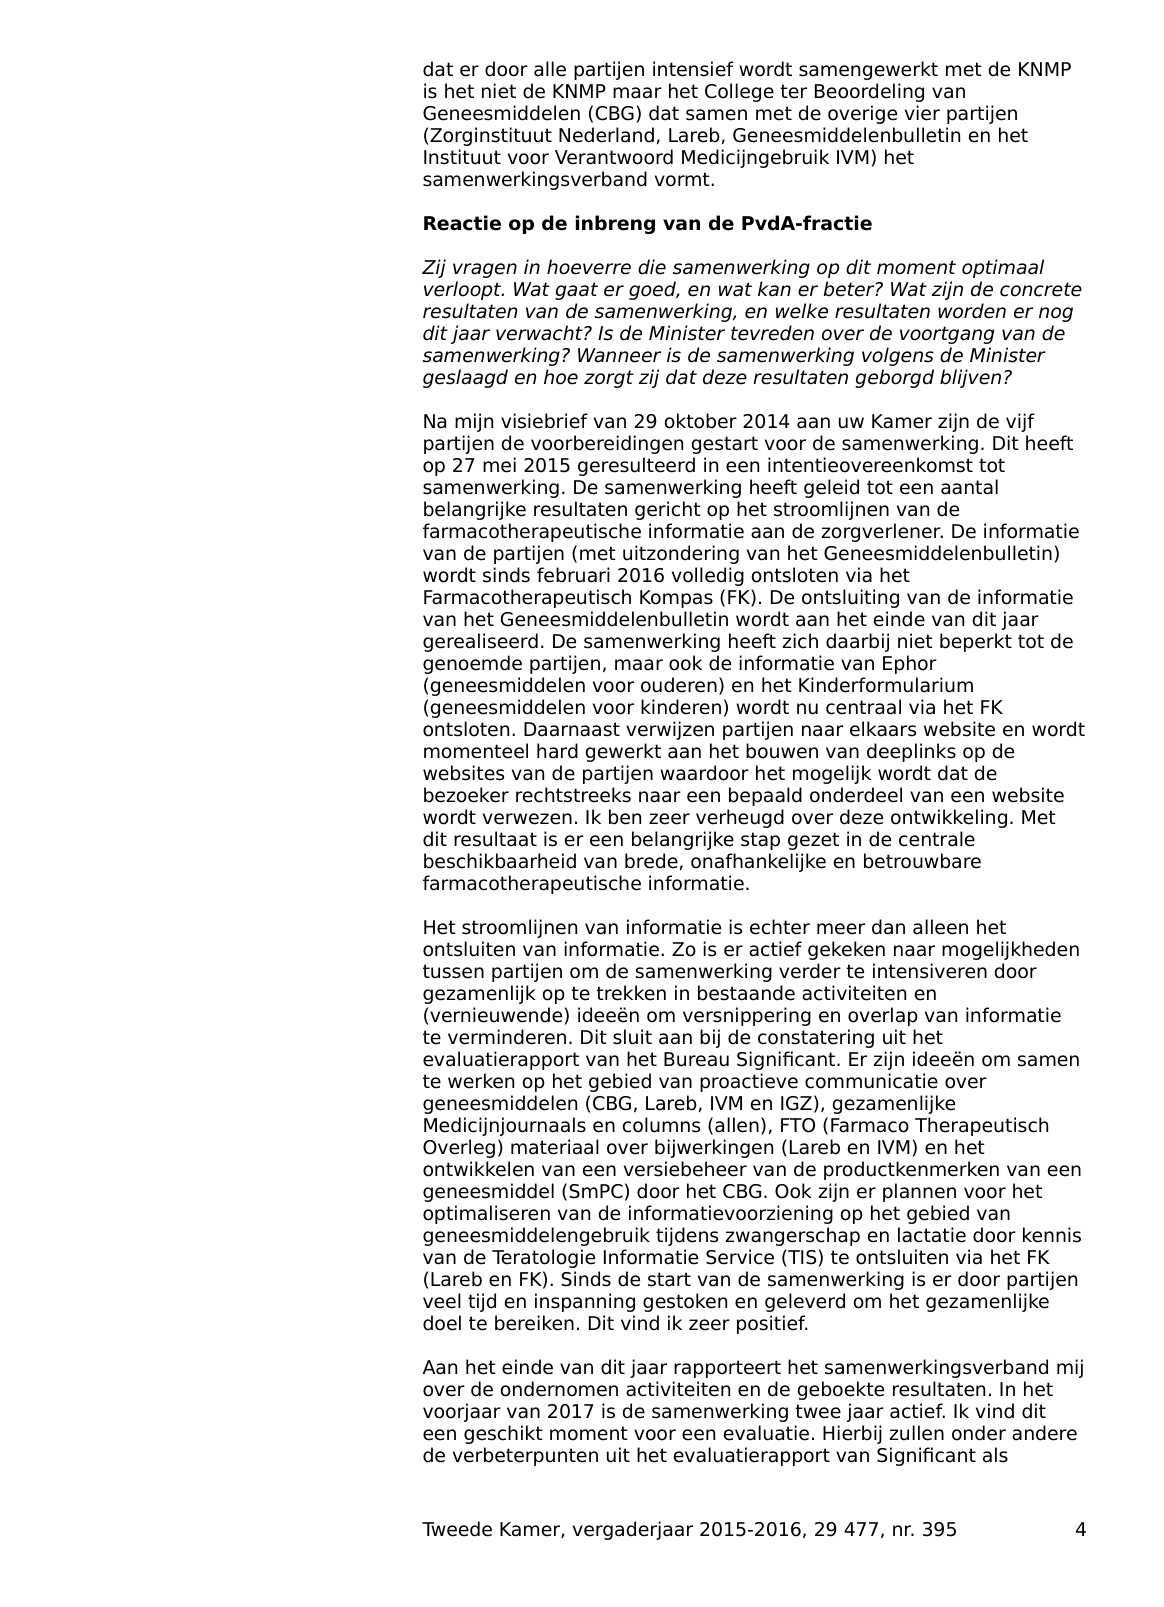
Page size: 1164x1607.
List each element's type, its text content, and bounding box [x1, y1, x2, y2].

text Na mijn visiebrief van 29 oktober 2014 aan uw Kamer zijn de vijf partijen de voorbereidingen gestart voor de samenwerking. Dit heeft op 27 mei 2015 geresulteerd in een intentieovereenkomst tot samenwerking. De samenwerking heeft geleid tot een aantal belangrijke resultaten gericht op het stroomlijnen van de farmacotherapeutische informatie aan de zorgverlener. De informatie van de partijen (met uitzondering van het Geneesmiddelenbulletin) wordt sinds februari 2016 volledig ontsloten via het Farmacotherapeutisch Kompas (FK). De ontsluiting van de informatie van het Geneesmiddelenbulletin wordt aan het einde van dit jaar gerealiseerd. De samenwerking heeft zich daarbij niet beperkt tot de genoemde partijen, maar ook de informatie van Ephor (geneesmiddelen voor ouderen) en het Kinderformularium (geneesmiddelen voor kinderen) wordt nu centraal via het FK ontsloten. Daarnaast verwijzen partijen naar elkaars website en wordt momenteel hard gewerkt aan het bouwen van deeplinks op de websites van de partijen waardoor het mogelijk wordt dat de bezoeker rechtstreeks naar een bepaald onderdeel van een website wordt verwezen. Ik ben zeer verheugd over deze ontwikkeling. Met dit resultaat is er een belangrijke stap gezet in de centrale beschikbaarheid van brede, onafhankelijke en betrouwbare farmacotherapeutische informatie. [422, 411, 1087, 895]
subtitle Reactie op de inbreng van de PvdA-fractie [422, 213, 1087, 235]
text Aan het einde van dit jaar rapporteert het samenwerkingsverband mij over de ondernomen activiteiten en de geboekte resultaten. In het voorjaar van 2017 is de samenwerking twee jaar actief. Ik vind dit een geschikt moment voor een evaluatie. Hierbij zullen onder andere de verbeterpunten uit het evaluatierapport van Significant als [422, 1357, 1087, 1467]
text Het stroomlijnen van informatie is echter meer dan alleen het ontsluiten van informatie. Zo is er actief gekeken naar mogelijkheden tussen partijen om de samenwerking verder te intensiveren door gezamenlijk op te trekken in bestaande activiteiten en (vernieuwende) ideeën om versnippering en overlap van informatie te verminderen. Dit sluit aan bij de constatering uit het evaluatierapport van het Bureau Significant. Er zijn ideeën om samen te werken op het gebied van proactieve communicatie over geneesmiddelen (CBG, Lareb, IVM en IGZ), gezamenlijke Medicijnjournaals en columns (allen), FTO (Farmaco Therapeutisch Overleg) materiaal over bijwerkingen (Lareb en IVM) en het ontwikkelen van een versiebeheer van de productkenmerken van een geneesmiddel (SmPC) door het CBG. Ook zijn er plannen voor het optimaliseren van de informatievoorziening op het gebied van geneesmiddelengebruik tijdens zwangerschap en lactatie door kennis van de Teratologie Informatie Service (TIS) te ontsluiten via het FK (Lareb en FK). Sinds de start van de samenwerking is er door partijen veel tijd en inspanning gestoken en geleverd om het gezamenlijke doel te bereiken. Dit vind ik zeer positief. [422, 917, 1087, 1335]
text dat er door alle partijen intensief wordt samengewerkt met de KNMP is het niet de KNMP maar het College ter Beoordeling van Geneesmiddelen (CBG) dat samen met de overige vier partijen (Zorginstituut Nederland, Lareb, Geneesmiddelenbulletin en het Instituut voor Verantwoord Medicijngebruik IVM) het samenwerkingsverband vormt. [422, 59, 1087, 191]
text Zij vragen in hoeverre die samenwerking op dit moment optimaal verloopt. Wat gaat er goed, en wat kan er beter? Wat zijn de concrete resultaten van de samenwerking, en welke resultaten worden er nog dit jaar verwacht? Is de Minister tevreden over de voortgang van de samenwerking? Wanneer is de samenwerking volgens de Minister geslaagd en hoe zorgt zij dat deze resultaten geborgd blijven? [422, 257, 1087, 389]
